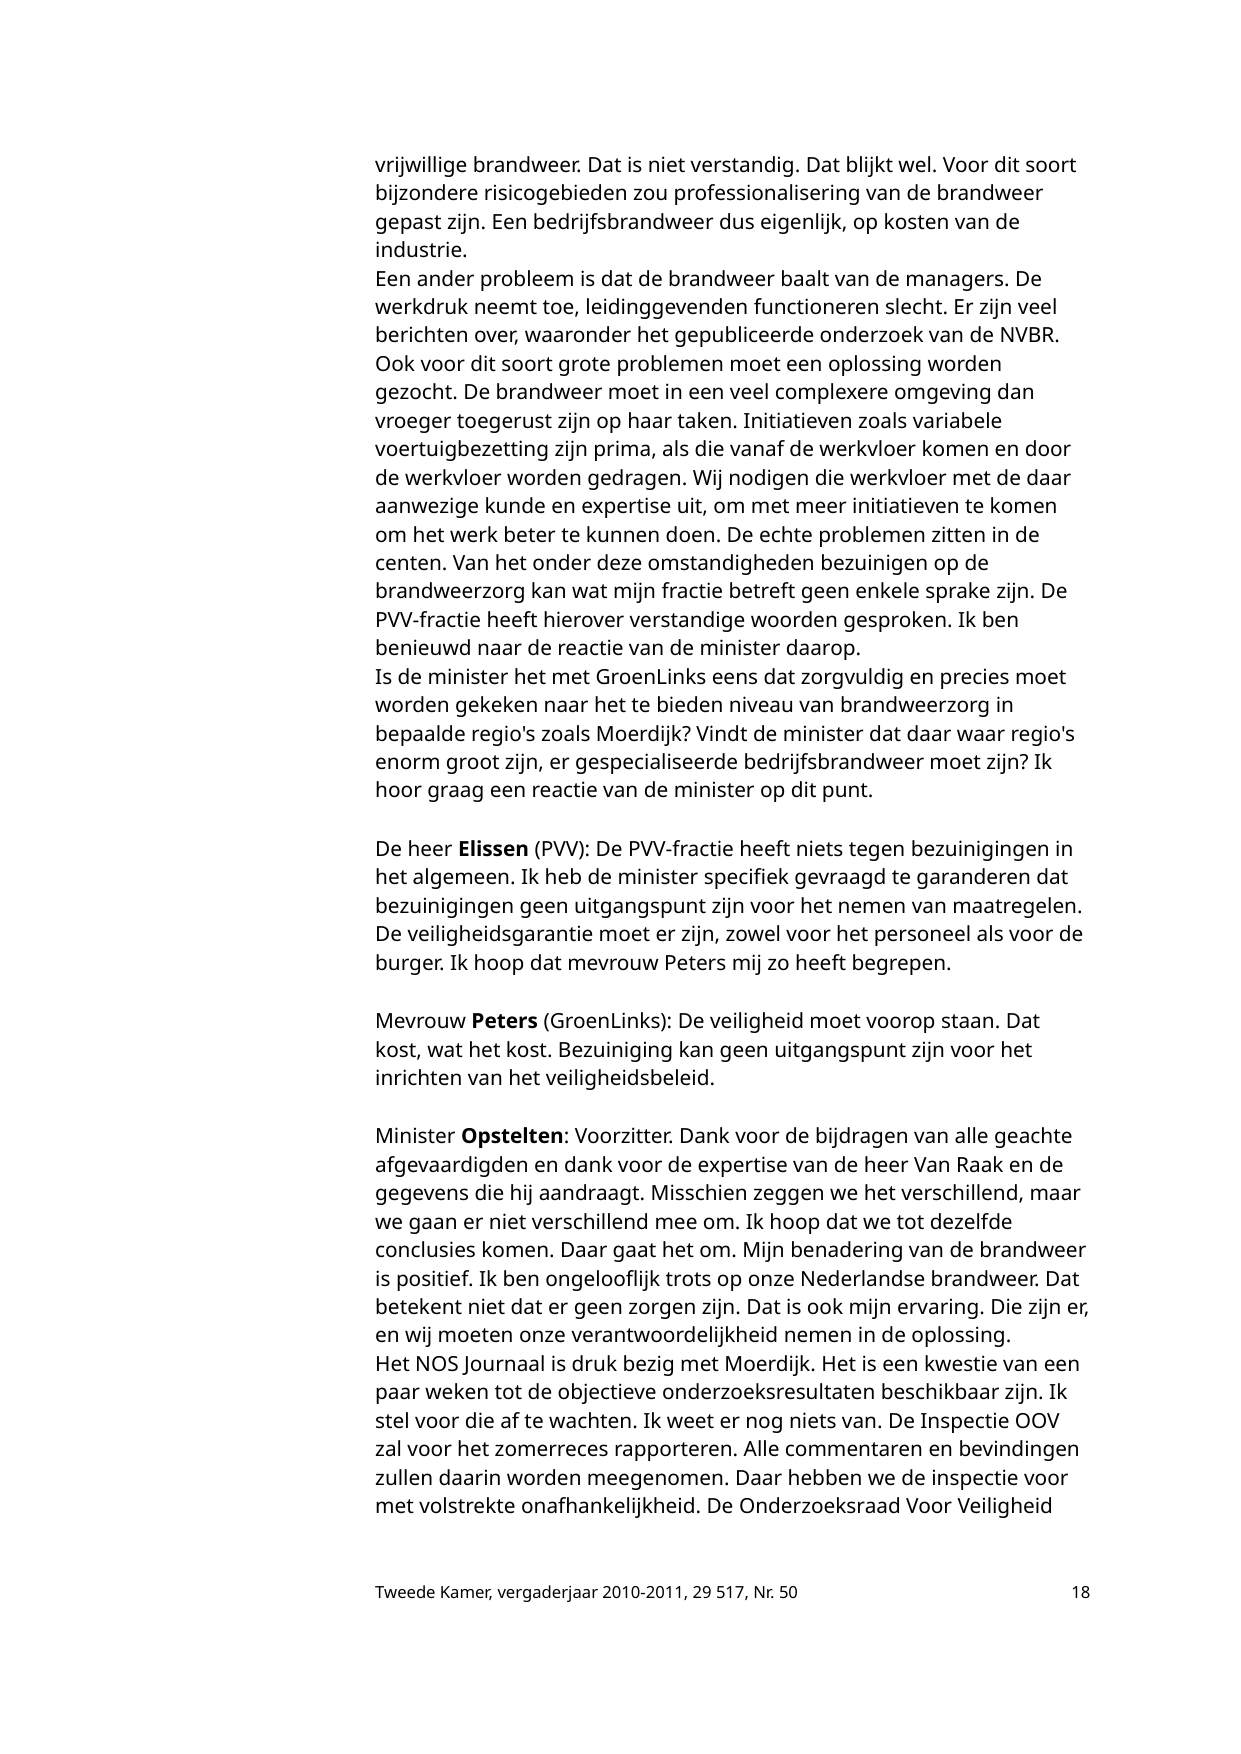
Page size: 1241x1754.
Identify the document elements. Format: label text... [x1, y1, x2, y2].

text Is de minister het met GroenLinks eens dat zorgvuldig en precies moet worden gekeken naar het te bieden niveau van brandweerzorg in bepaalde regio's zoals Moerdijk? Vindt de minister dat daar waar regio's enorm groot zijn, er gespecialiseerde bedrijfsbrandweer moet zijn? Ik hoor graag een reactie van de minister op dit punt. [375, 662, 1090, 804]
text vrijwillige brandweer. Dat is niet verstandig. Dat blijkt wel. Voor dit soort bijzondere risicogebieden zou professionalisering van de brandweer gepast zijn. Een bedrijfsbrandweer dus eigenlijk, op kosten van de industrie. [375, 150, 1090, 264]
text Minister Opstelten: Voorzitter. Dank voor de bijdragen van alle geachte afgevaardigden en dank voor de expertise van de heer Van Raak en de gegevens die hij aandraagt. Misschien zeggen we het verschillend, maar we gaan er niet verschillend mee om. Ik hoop dat we tot dezelfde conclusies komen. Daar gaat het om. Mijn benadering van de brandweer is positief. Ik ben ongelooflijk trots op onze Nederlandse brandweer. Dat betekent niet dat er geen zorgen zijn. Dat is ook mijn ervaring. Die zijn er, en wij moeten onze verantwoordelijkheid nemen in de oplossing. [375, 1122, 1090, 1349]
text De heer Elissen (PVV): De PVV-fractie heeft niets tegen bezuinigingen in het algemeen. Ik heb de minister specifiek gevraagd te garanderen dat bezuinigingen geen uitgangspunt zijn voor het nemen van maatregelen. De veiligheidsgarantie moet er zijn, zowel voor het personeel als voor de burger. Ik hoop dat mevrouw Peters mij zo heeft begrepen. [375, 834, 1090, 976]
text Het NOS Journaal is druk bezig met Moerdijk. Het is een kwestie van een paar weken tot de objectieve onderzoeksresultaten beschikbaar zijn. Ik stel voor die af te wachten. Ik weet er nog niets van. De Inspectie OOV zal voor het zomerreces rapporteren. Alle commentaren en bevindingen zullen daarin worden meegenomen. Daar hebben we de inspectie voor met volstrekte onafhankelijkheid. De Onderzoeksraad Voor Veiligheid [375, 1349, 1090, 1520]
text Mevrouw Peters (GroenLinks): De veiligheid moet voorop staan. Dat kost, wat het kost. Bezuiniging kan geen uitgangspunt zijn voor het inrichten van het veiligheidsbeleid. [375, 1006, 1090, 1092]
text Een ander probleem is dat de brandweer baalt van de managers. De werkdruk neemt toe, leidinggevenden functioneren slecht. Er zijn veel berichten over, waaronder het gepubliceerde onderzoek van de NVBR. Ook voor dit soort grote problemen moet een oplossing worden gezocht. De brandweer moet in een veel complexere omgeving dan vroeger toegerust zijn op haar taken. Initiatieven zoals variabele voertuigbezetting zijn prima, als die vanaf de werkvloer komen en door de werkvloer worden gedragen. Wij nodigen die werkvloer met de daar aanwezige kunde en expertise uit, om met meer initiatieven te komen om het werk beter te kunnen doen. De echte problemen zitten in de centen. Van het onder deze omstandigheden bezuinigen op de brandweerzorg kan wat mijn fractie betreft geen enkele sprake zijn. De PVV-fractie heeft hierover verstandige woorden gesproken. Ik ben benieuwd naar de reactie van de minister daarop. [375, 264, 1090, 662]
